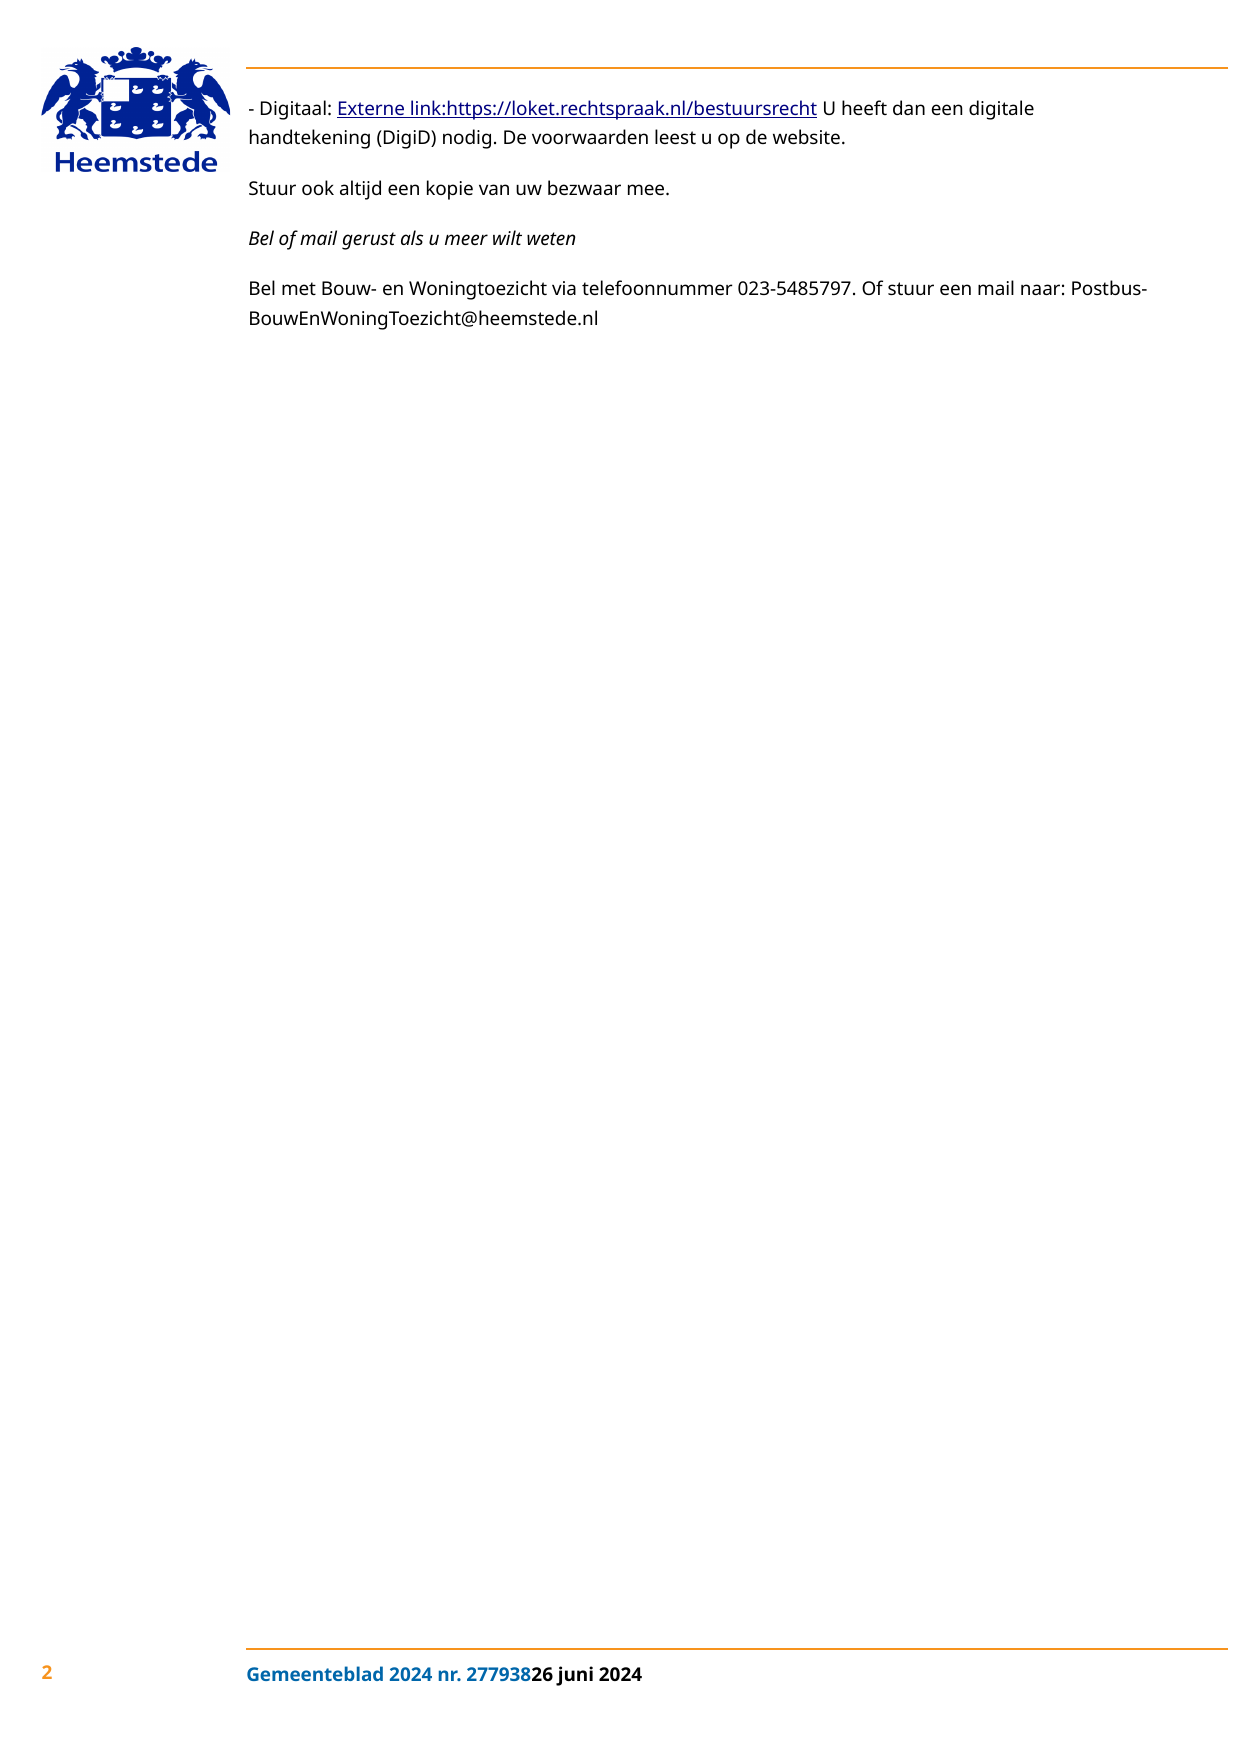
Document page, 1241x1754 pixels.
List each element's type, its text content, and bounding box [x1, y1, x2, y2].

text Bel met Bouw- en Woningtoezicht via telefoonnummer 023-5485797. Of stuur een mail naar: Postbus-BouwEnWoningToezicht@heemstede.nl [248, 276, 1152, 331]
text Stuur ook altijd een kopie van uw bezwaar mee. [248, 175, 1152, 201]
text - Digitaal: Externe link:https://loket.rechtspraak.nl/bestuursrecht U heeft dan een digitale handtekening (DigiD) nodig. De voorwaarden leest u op de website. [248, 95, 1152, 150]
text Bel of mail gerust als u meer wilt weten [248, 225, 1152, 251]
picture [41, 47, 231, 172]
